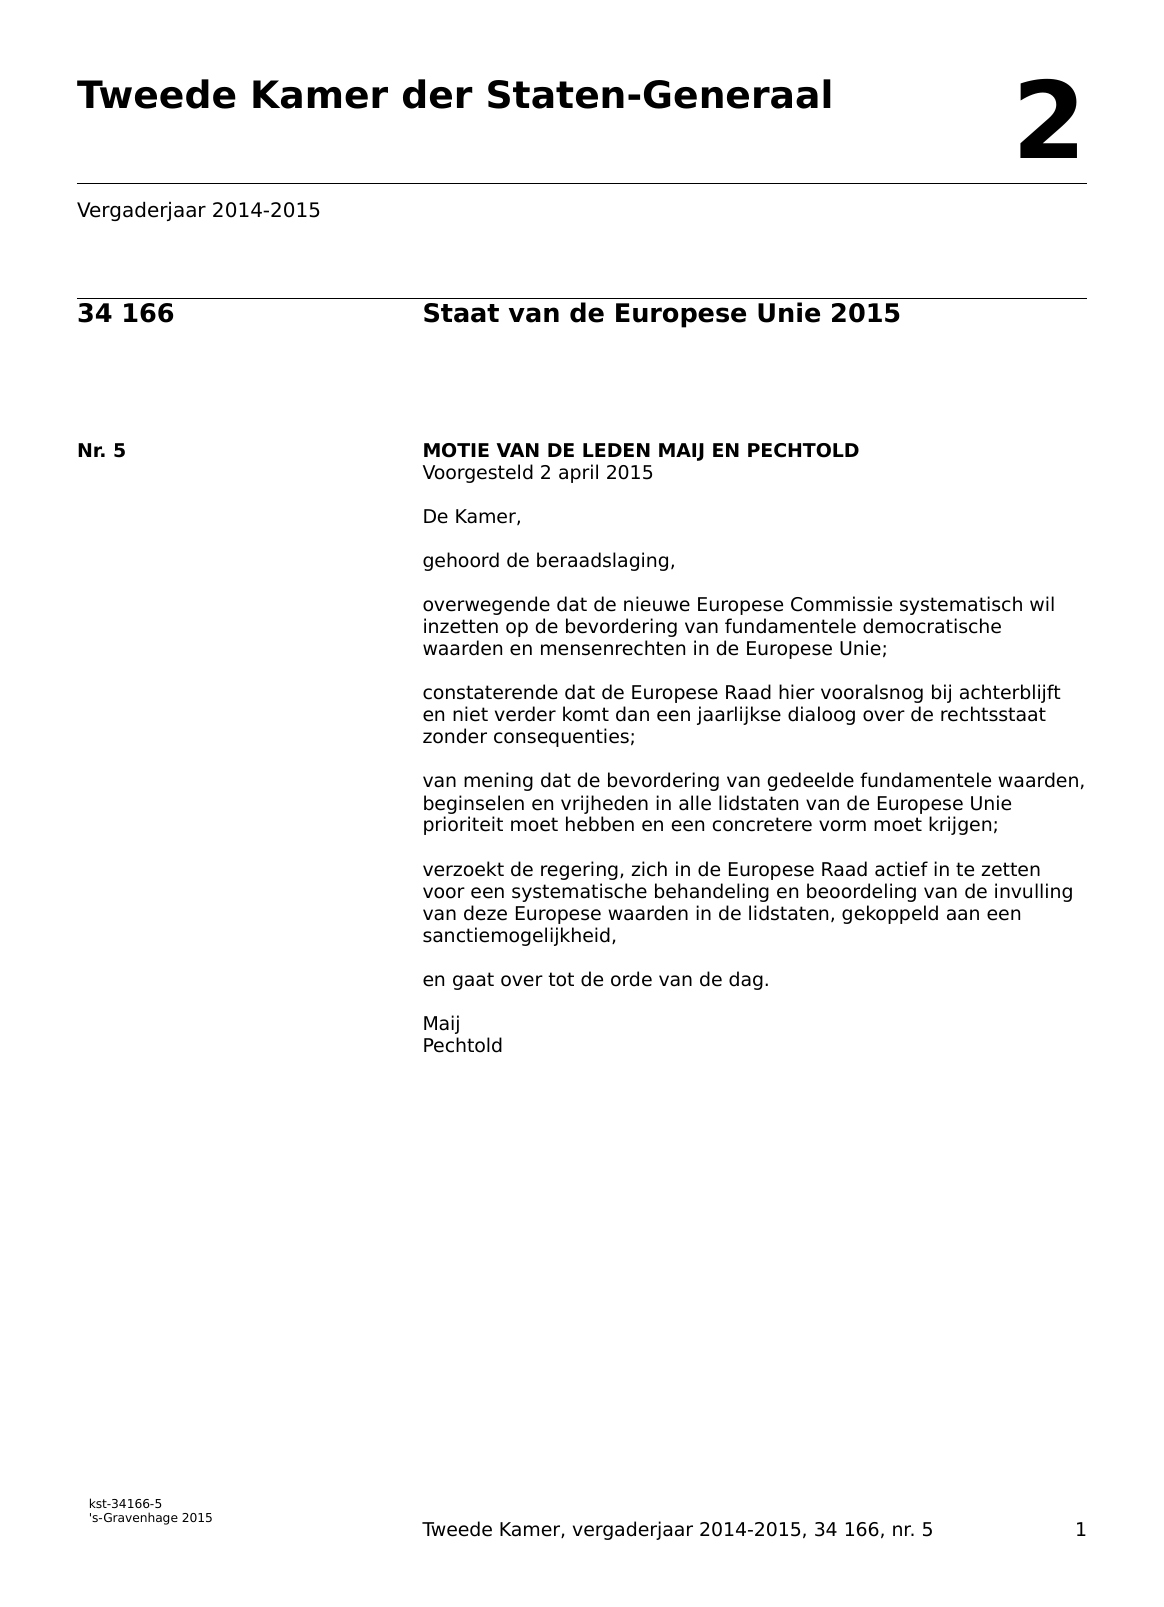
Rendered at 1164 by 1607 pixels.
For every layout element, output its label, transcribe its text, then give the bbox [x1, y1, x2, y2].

text Pechtold [422, 1035, 1087, 1057]
text overwegende dat de nieuwe Europese Commissie systematisch wil inzetten op de bevordering van fundamentele democratische waarden en mensenrechten in de Europese Unie; [422, 594, 1087, 660]
table_cell Vergaderjaar 2014-2015 [77, 184, 1087, 298]
table_header 2 [886, 59, 1087, 183]
text constaterende dat de Europese Raad hier vooralsnog bij achterblijft en niet verder komt dan een jaarlijkse dialoog over de rechtsstaat zonder consequenties; [422, 682, 1087, 748]
text 's-Gravenhage 2015 [88, 1511, 323, 1525]
text kst-34166-5 [88, 1497, 323, 1511]
text en gaat over tot de orde van de dag. [422, 969, 1087, 991]
text De Kamer, [422, 506, 1087, 528]
text verzoekt de regering, zich in de Europese Raad actief in te zetten voor een systematische behandeling en beoordeling van de invulling van deze Europese waarden in de lidstaten, gekoppeld aan een sanctiemogelijkheid, [422, 858, 1087, 946]
table_header Tweede Kamer der Staten-Generaal [77, 59, 886, 183]
subtitle Nr. 5 MOTIE VAN DE LEDEN MAIJ EN PECHTOLD [77, 440, 1087, 462]
text gehoord de beraadslaging, [422, 550, 1087, 572]
text Maij [422, 1013, 1087, 1035]
subtitle 34 166 Staat van de Europese Unie 2015 [77, 299, 1087, 329]
text van mening dat de bevordering van gedeelde fundamentele waarden, beginselen en vrijheden in alle lidstaten van de Europese Unie prioriteit moet hebben en een concretere vorm moet krijgen; [422, 770, 1087, 836]
text Voorgesteld 2 april 2015 [422, 462, 1087, 484]
